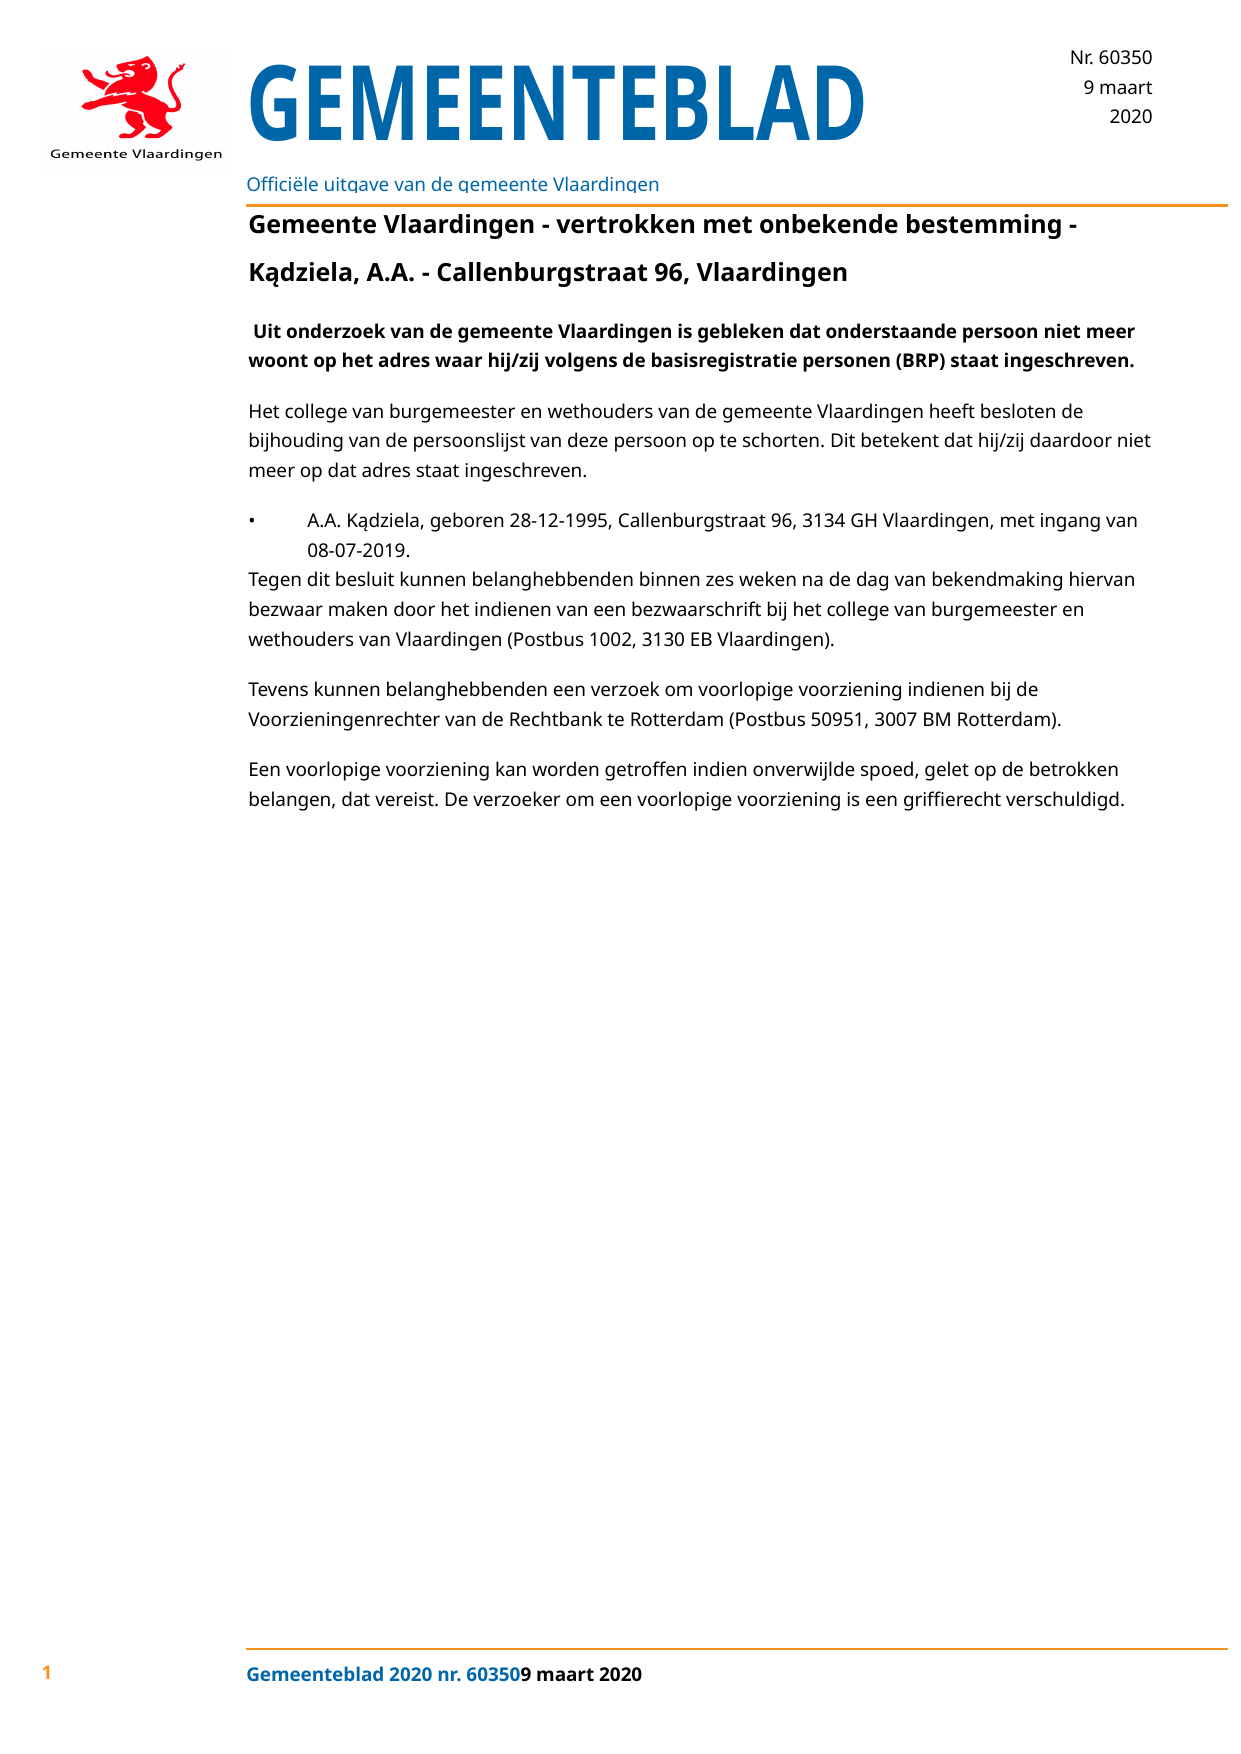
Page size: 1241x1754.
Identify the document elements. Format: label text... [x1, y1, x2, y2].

text Het college van burgemeester en wethouders van de gemeente Vlaardingen heeft besloten de bijhouding van de persoonslijst van deze persoon op te schorten. Dit betekent dat hij/zij daardoor niet meer op dat adres staat ingeschreven. [248, 398, 1152, 483]
text Tevens kunnen belanghebbenden een verzoek om voorlopige voorziening indienen bij de Voorzieningenrechter van de Rechtbank te Rotterdam (Postbus 50951, 3007 BM Rotterdam). [248, 676, 1152, 732]
text Gemeente Vlaardingen - vertrokken met onbekende bestemming - Kądziela, A.A. - Callenburgstraat 96, Vlaardingen [248, 207, 1152, 288]
text Tegen dit besluit kunnen belanghebbenden binnen zes weken na de dag van bekendmaking hiervan bezwaar maken door het indienen van een bezwaarschrift bij het college van burgemeester en wethouders van Vlaardingen (Postbus 1002, 3130 EB Vlaardingen). [248, 567, 1152, 652]
picture [41, 47, 231, 172]
list A.A. Kądziela, geboren 28-12-1995, Callenburgstraat 96, 3134 GH Vlaardingen, met ingang van 08-07-2019. [248, 507, 1152, 563]
text Een voorlopige voorziening kan worden getroffen indien onverwijlde spoed, gelet op de betrokken belangen, dat vereist. De verzoeker om een voorlopige voorziening is een griffierecht verschuldigd. [248, 756, 1152, 812]
text Uit onderzoek van de gemeente Vlaardingen is gebleken dat onderstaande persoon niet meer woont op het adres waar hij/zij volgens de basisregistratie personen (BRP) staat ingeschreven. [248, 318, 1152, 373]
